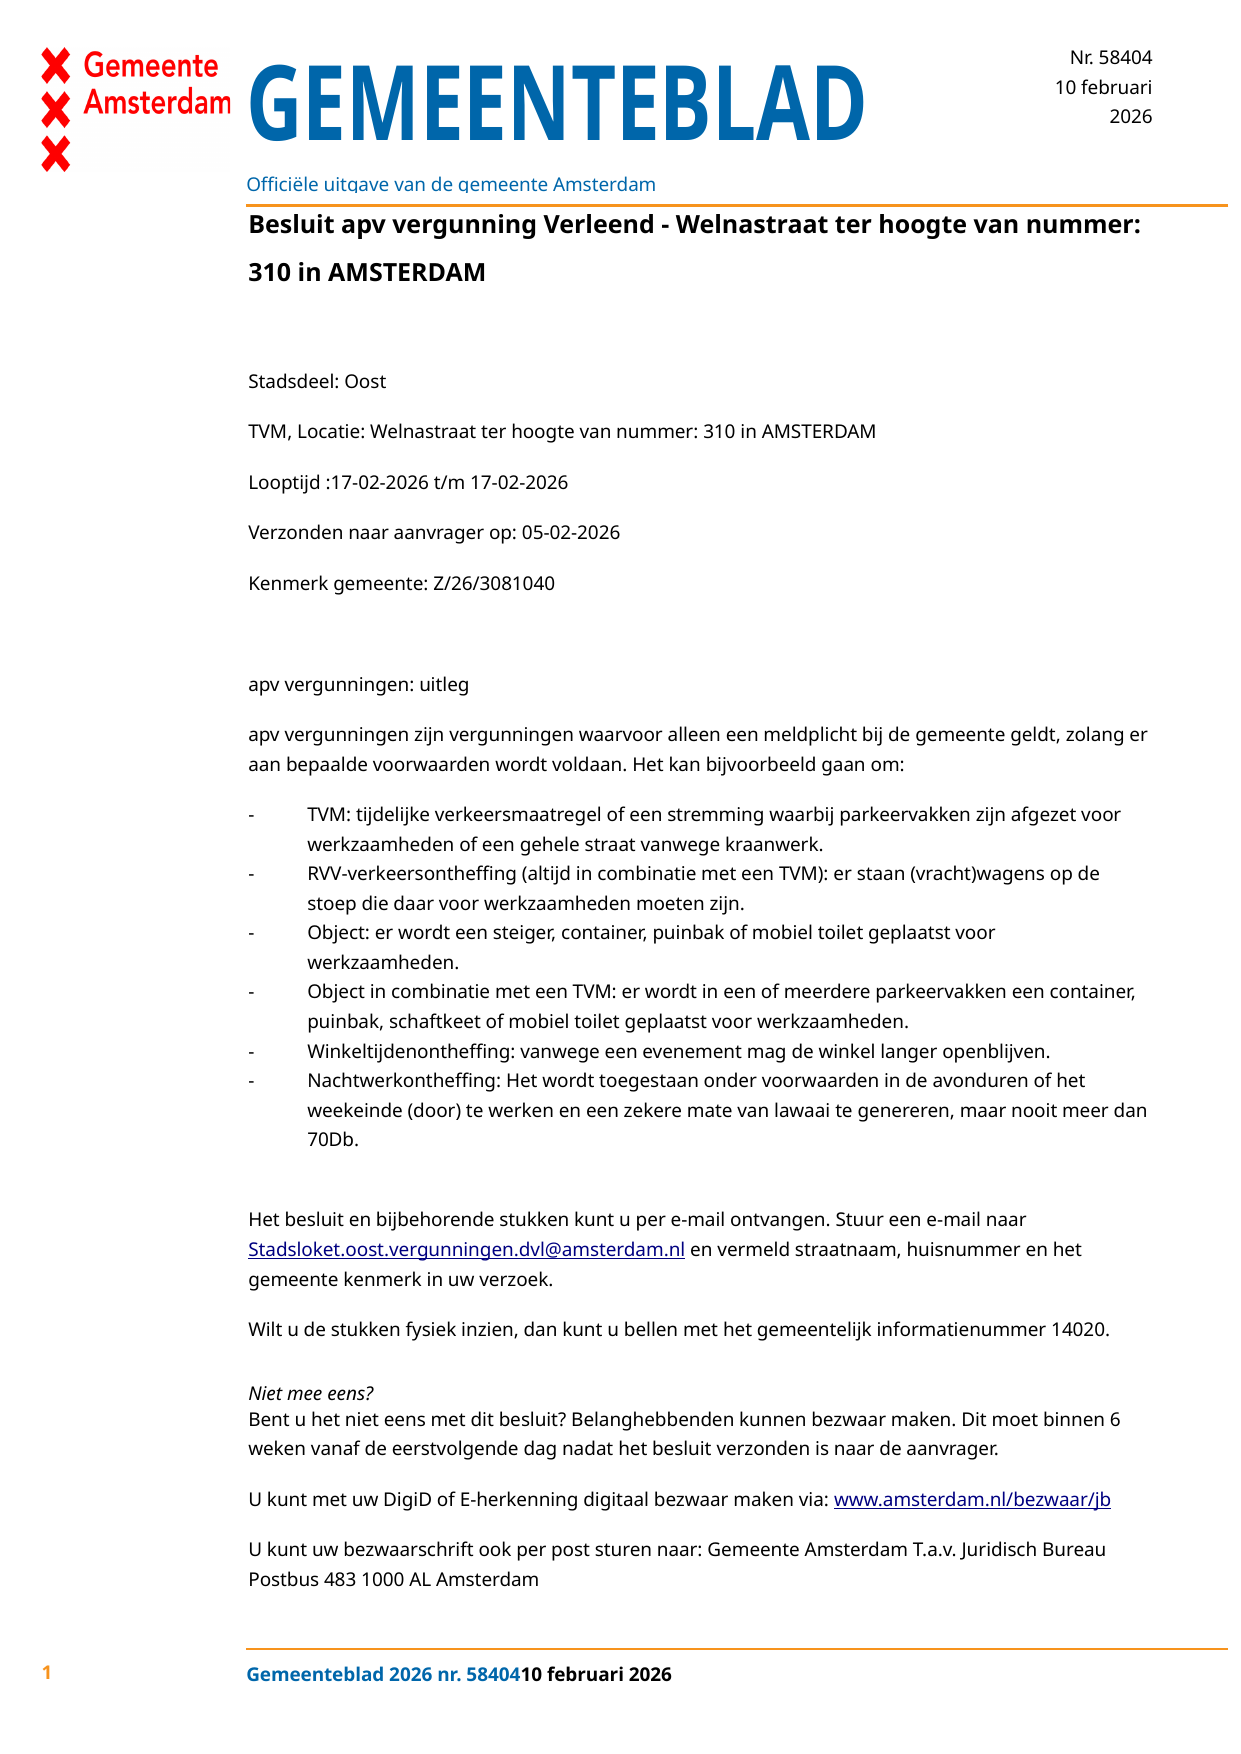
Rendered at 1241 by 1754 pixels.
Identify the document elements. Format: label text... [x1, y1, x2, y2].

list TVM: tijdelijke verkeersmaatregel of een stremming waarbij parkeervakken zijn afgezet voor werkzaamheden of een gehele straat vanwege kraanwerk. [248, 801, 1152, 857]
text Het besluit en bijbehorende stukken kunt u per e-mail ontvangen. Stuur een e-mail naar Stadsloket.oost.vergunningen.dvl@amsterdam.nl en vermeld straatnaam, huisnummer en het gemeente kenmerk in uw verzoek. [248, 1207, 1152, 1292]
list Nachtwerkontheffing: Het wordt toegestaan onder voorwaarden in de avonduren of het weekeinde (door) te werken en een zekere mate van lawaai te genereren, maar nooit meer dan 70Db. [248, 1067, 1152, 1152]
text Kenmerk gemeente: Z/26/3081040 [248, 570, 1152, 596]
list Winkeltijdenontheffing: vanwege een evenement mag de winkel langer openblijven. [248, 1038, 1152, 1064]
picture [41, 47, 231, 172]
text Verzonden naar aanvrager op: 05-02-2026 [248, 519, 1152, 545]
text U kunt uw bezwaarschrift ook per post sturen naar: Gemeente Amsterdam T.a.v. Juridisch Bureau Postbus 483 1000 AL Amsterdam [248, 1536, 1152, 1592]
text Niet mee eens? [248, 1380, 1152, 1406]
list Object: er wordt een steiger, container, puinbak of mobiel toilet geplaatst voor werkzaamheden. [248, 919, 1152, 975]
list RVV-verkeersontheffing (altijd in combinatie met een TVM): er staan (vracht)wagens op de stoep die daar voor werkzaamheden moeten zijn. [248, 860, 1152, 916]
text Bent u het niet eens met dit besluit? Belanghebbenden kunnen bezwaar maken. Dit moet binnen 6 weken vanaf de eerstvolgende dag nadat het besluit verzonden is naar de aanvrager. [248, 1406, 1152, 1461]
text Looptijd :17-02-2026 t/m 17-02-2026 [248, 469, 1152, 495]
text TVM, Locatie: Welnastraat ter hoogte van nummer: 310 in AMSTERDAM [248, 419, 1152, 444]
text apv vergunningen zijn vergunningen waarvoor alleen een meldplicht bij de gemeente geldt, zolang er aan bepaalde voorwaarden wordt voldaan. Het kan bijvoorbeeld gaan om: [248, 721, 1152, 777]
text apv vergunningen: uitleg [248, 671, 1152, 697]
list Object in combinatie met een TVM: er wordt in een of meerdere parkeervakken een container, puinbak, schaftkeet of mobiel toilet geplaatst voor werkzaamheden. [248, 979, 1152, 1034]
text Stadsdeel: Oost [248, 368, 1152, 394]
text Wilt u de stukken fysiek inzien, dan kunt u bellen met het gemeentelijk informatienummer 14020. [248, 1316, 1152, 1342]
text U kunt met uw DigiD of E-herkenning digitaal bezwaar maken via: www.amsterdam.nl/bezwaar/jb [248, 1486, 1152, 1512]
text Besluit apv vergunning Verleend - Welnastraat ter hoogte van nummer: 310 in AMSTERDAM [248, 207, 1152, 288]
